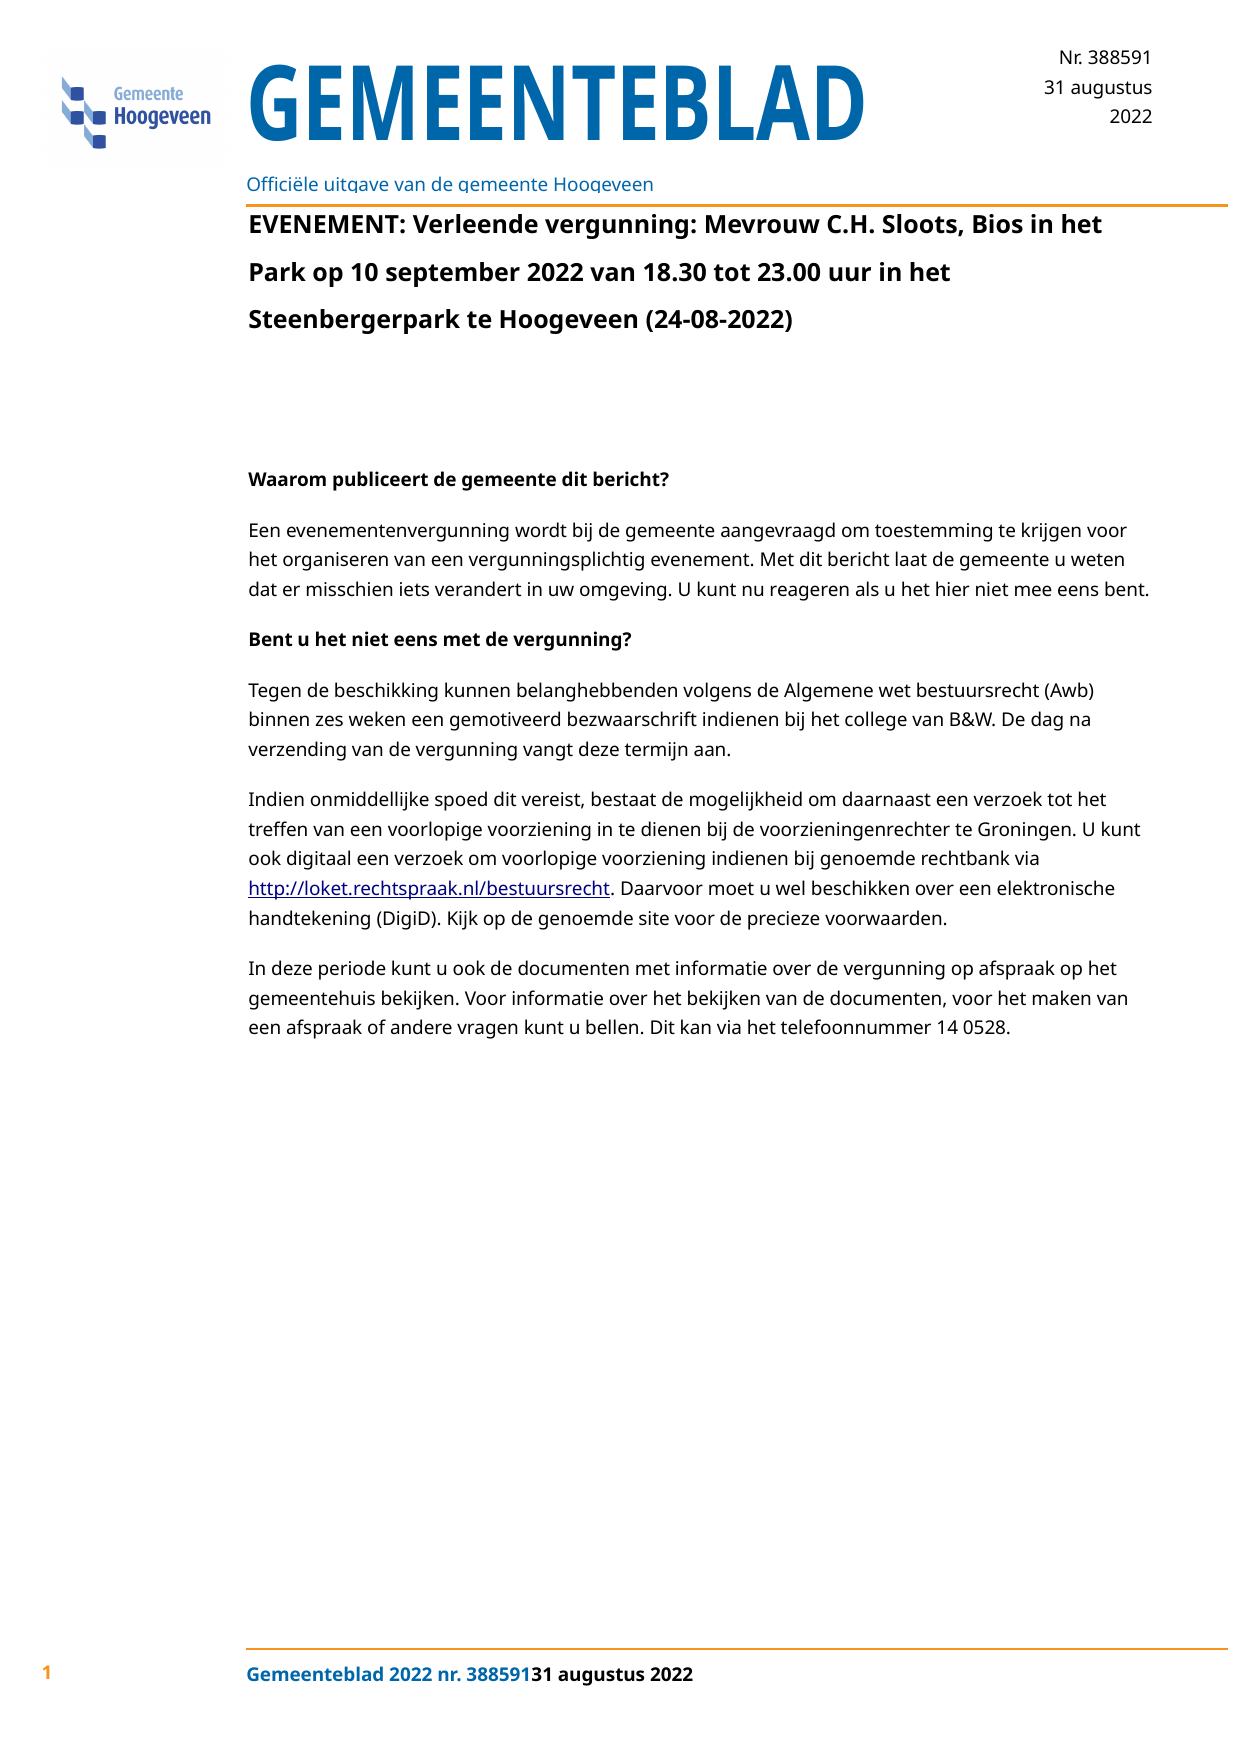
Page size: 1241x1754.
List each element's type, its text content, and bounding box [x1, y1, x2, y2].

text Tegen de beschikking kunnen belanghebbenden volgens de Algemene wet bestuursrecht (Awb) binnen zes weken een gemotiveerd bezwaarschrift indienen bij het college van B&W. De dag na verzending van de vergunning vangt deze termijn aan. [248, 677, 1152, 762]
text Indien onmiddellijke spoed dit vereist, bestaat de mogelijkheid om daarnaast een verzoek tot het treffen van een voorlopige voorziening in te dienen bij de voorzieningenrechter te Groningen. U kunt ook digitaal een verzoek om voorlopige voorziening indienen bij genoemde rechtbank via http://loket.rechtspraak.nl/bestuursrecht. Daarvoor moet u wel beschikken over een elektronische handtekening (DigiD). Kijk op de genoemde site voor de precieze voorwaarden. [248, 786, 1152, 930]
text Waarom publiceert de gemeente dit bericht? [248, 466, 1152, 492]
text Bent u het niet eens met de vergunning? [248, 626, 1152, 652]
picture [41, 47, 231, 172]
text Een evenementenvergunning wordt bij de gemeente aangevraagd om toestemming te krijgen voor het organiseren van een vergunningsplichtig evenement. Met dit bericht laat de gemeente u weten dat er misschien iets verandert in uw omgeving. U kunt nu reageren als u het hier niet mee eens bent. [248, 517, 1152, 602]
text EVENEMENT: Verleende vergunning: Mevrouw C.H. Sloots, Bios in het Park op 10 september 2022 van 18.30 tot 23.00 uur in het Steenbergerpark te Hoogeveen (24-08-2022) [248, 207, 1152, 336]
text In deze periode kunt u ook de documenten met informatie over de vergunning op afspraak op het gemeentehuis bekijken. Voor informatie over het bekijken van de documenten, voor het maken van een afspraak of andere vragen kunt u bellen. Dit kan via het telefoonnummer 14 0528. [248, 955, 1152, 1040]
